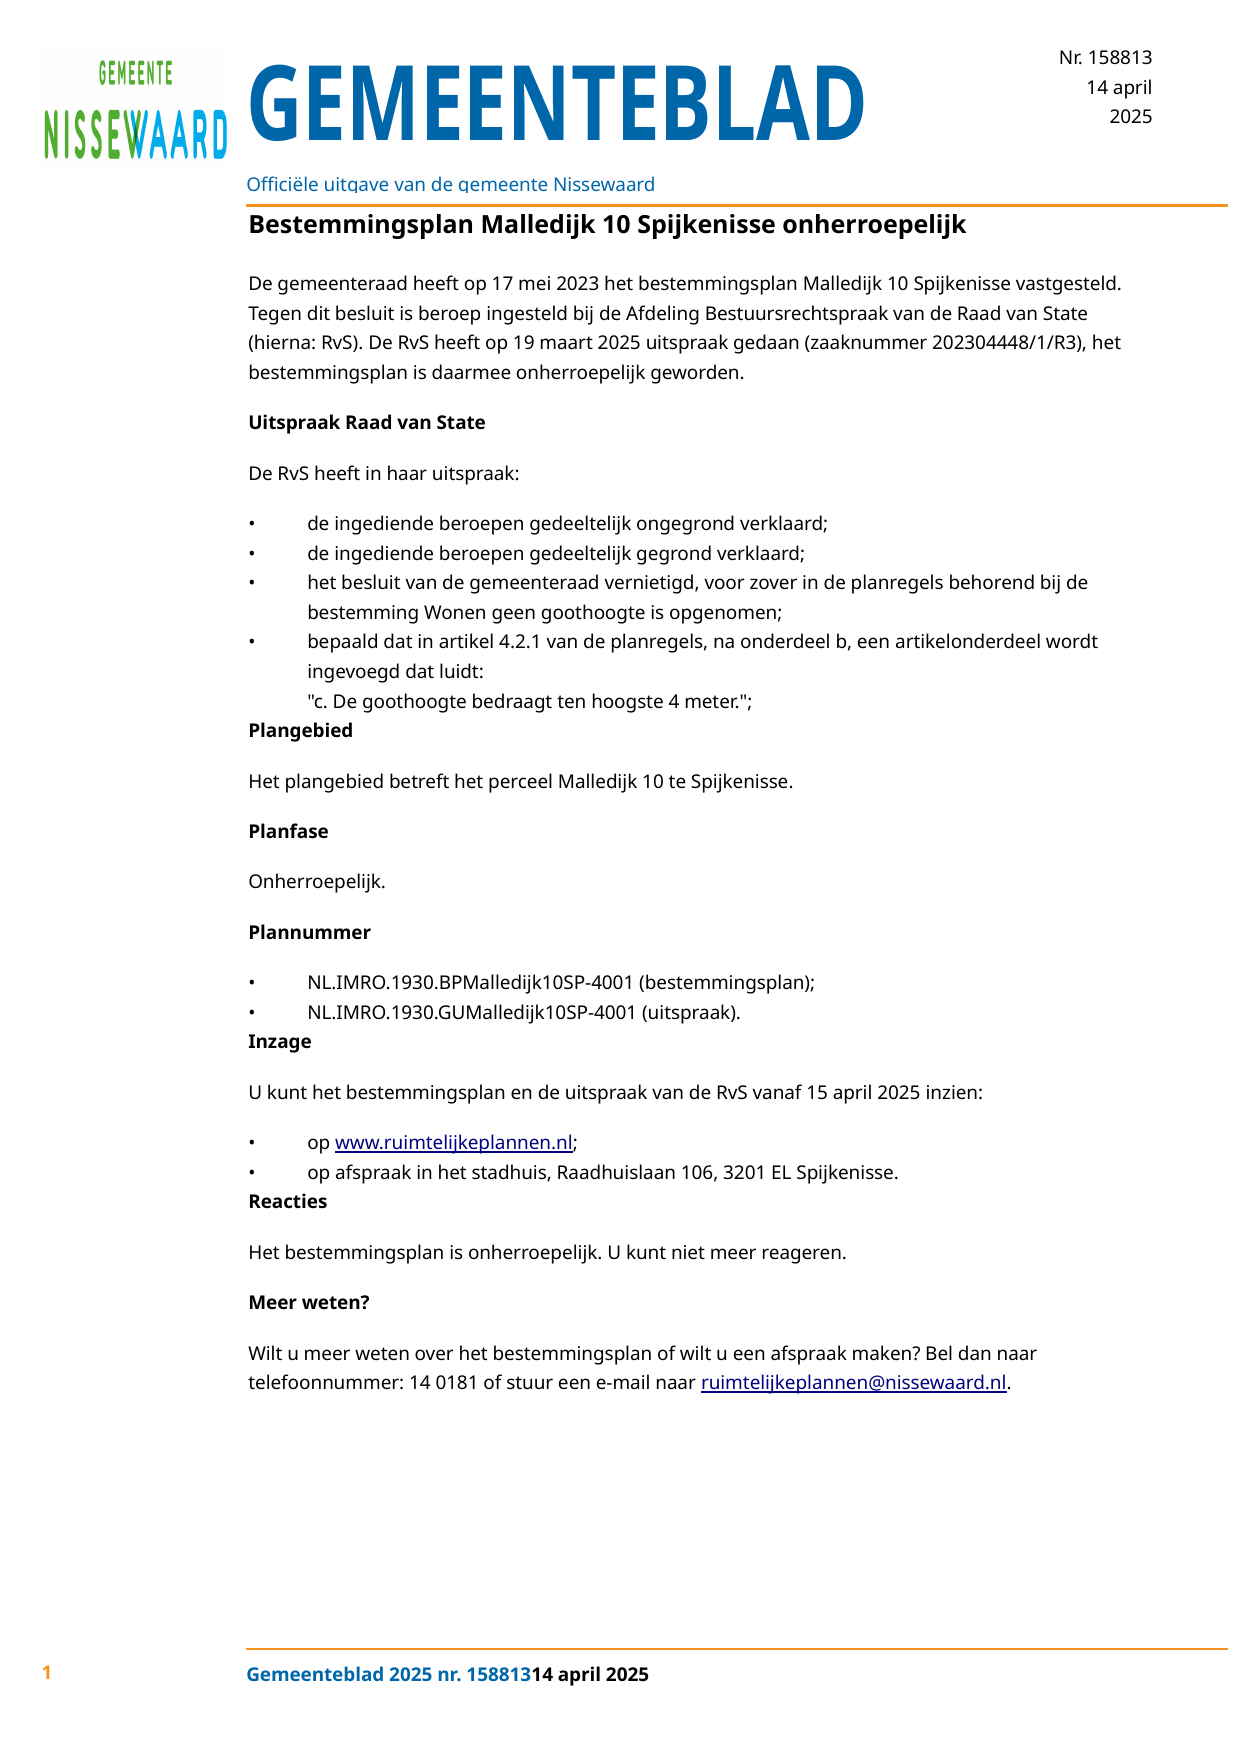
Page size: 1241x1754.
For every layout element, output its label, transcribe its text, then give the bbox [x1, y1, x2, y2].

text Meer weten? [248, 1289, 1152, 1315]
list op afspraak in het stadhuis, Raadhuislaan 106, 3201 EL Spijkenisse. [248, 1159, 1152, 1185]
list NL.IMRO.1930.BPMalledijk10SP-4001 (bestemmingsplan); [248, 969, 1152, 995]
text Inzage [248, 1029, 1152, 1054]
list op www.ruimtelijkeplannen.nl; [248, 1129, 1152, 1155]
picture [41, 47, 231, 172]
text Uitspraak Raad van State [248, 409, 1152, 435]
text Planfase [248, 818, 1152, 844]
text Bestemmingsplan Malledijk 10 Spijkenisse onherroepelijk [248, 207, 1152, 241]
list bepaald dat in artikel 4.2.1 van de planregels, na onderdeel b, een artikelonderdeel wordt ingevoegd dat luidt: [248, 629, 1152, 684]
list de ingediende beroepen gedeeltelijk ongegrond verklaard; [248, 510, 1152, 536]
text De RvS heeft in haar uitspraak: [248, 460, 1152, 486]
text Onherroepelijk. [248, 869, 1152, 894]
text Plannummer [248, 919, 1152, 945]
list "c. De goothoogte bedraagt ten hoogste 4 meter."; [248, 688, 1152, 713]
text Het plangebied betreft het perceel Malledijk 10 te Spijkenisse. [248, 768, 1152, 793]
text Reacties [248, 1189, 1152, 1214]
list NL.IMRO.1930.GUMalledijk10SP-4001 (uitspraak). [248, 999, 1152, 1025]
text Wilt u meer weten over het bestemmingsplan of wilt u een afspraak maken? Bel dan naar telefoonnummer: 14 0181 of stuur een e-mail naar ruimtelijkeplannen@nissewaard.nl. [248, 1340, 1152, 1395]
text U kunt het bestemmingsplan en de uitspraak van de RvS vanaf 15 april 2025 inzien: [248, 1079, 1152, 1105]
text De gemeenteraad heeft op 17 mei 2023 het bestemmingsplan Malledijk 10 Spijkenisse vastgesteld. Tegen dit besluit is beroep ingesteld bij de Afdeling Bestuursrechtspraak van de Raad van State (hierna: RvS). De RvS heeft op 19 maart 2025 uitspraak gedaan (zaaknummer 202304448/1/R3), het bestemmingsplan is daarmee onherroepelijk geworden. [248, 270, 1152, 385]
text Het bestemmingsplan is onherroepelijk. U kunt niet meer reageren. [248, 1239, 1152, 1265]
list het besluit van de gemeenteraad vernietigd, voor zover in de planregels behorend bij de bestemming Wonen geen goothoogte is opgenomen; [248, 569, 1152, 625]
list de ingediende beroepen gedeeltelijk gegrond verklaard; [248, 540, 1152, 566]
text Plangebied [248, 717, 1152, 743]
